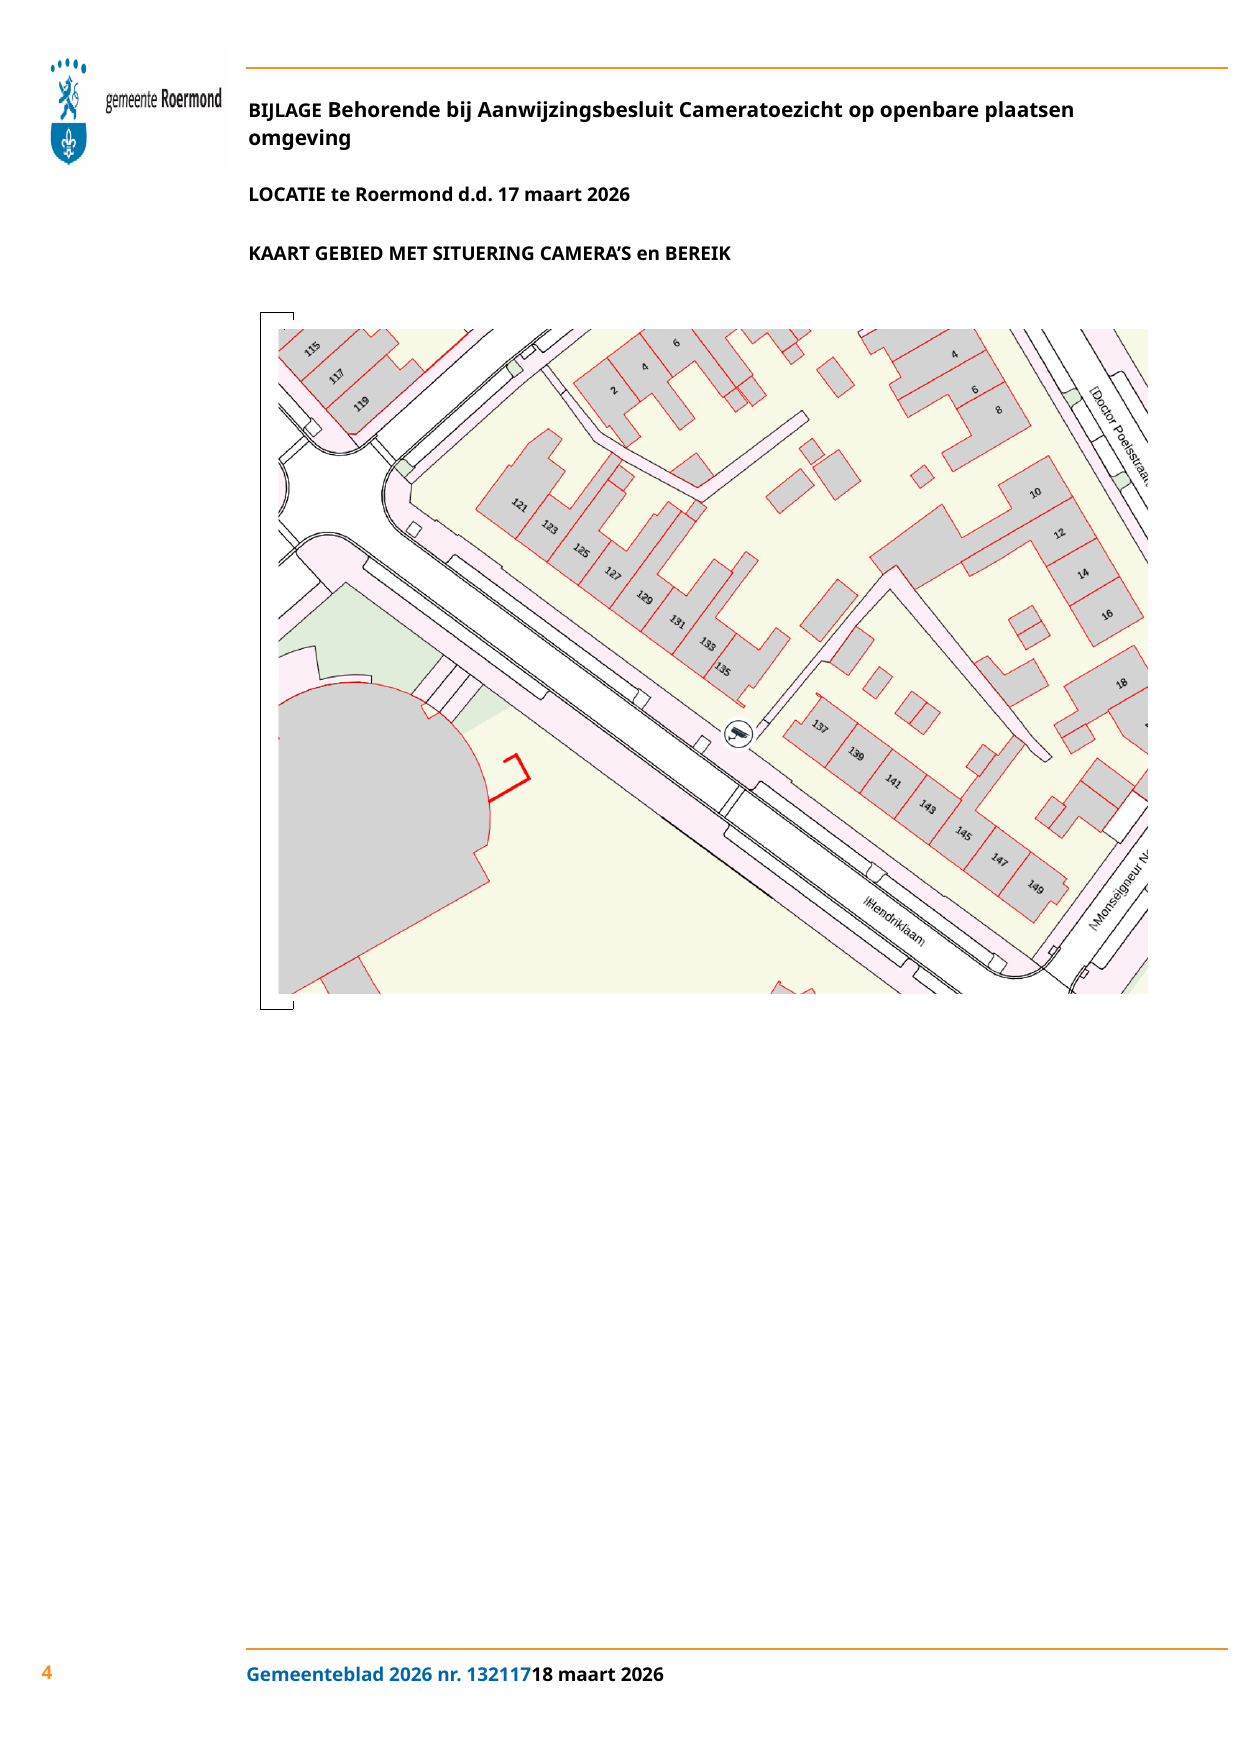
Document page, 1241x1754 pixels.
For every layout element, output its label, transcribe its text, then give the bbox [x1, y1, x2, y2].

text LOCATIE te Roermond d.d. 17 maart 2026 [248, 181, 1152, 207]
text KAART GEBIED MET SITUERING CAMERA’S en BEREIK [248, 241, 1152, 266]
picture [41, 47, 231, 172]
text BIJLAGE Behorende bij Aanwijzingsbesluit Cameratoezicht op openbare plaatsen omgeving [248, 95, 1152, 152]
picture [268, 320, 1155, 1001]
